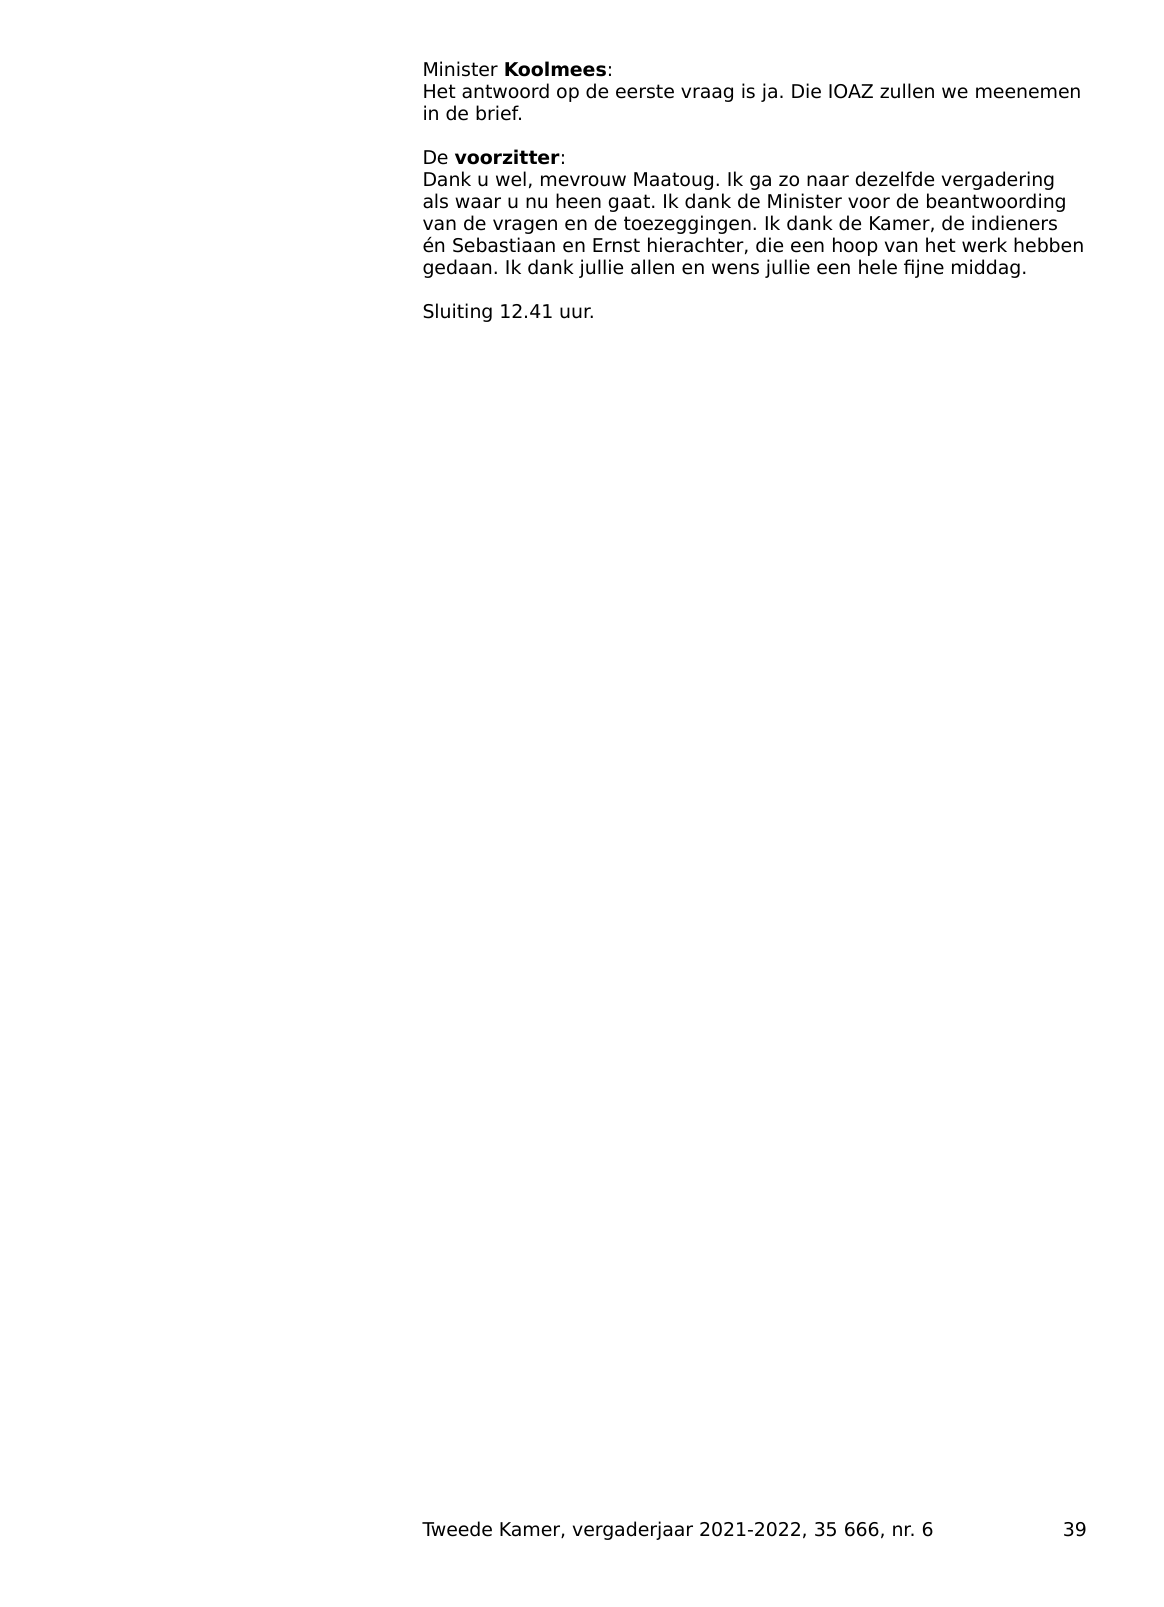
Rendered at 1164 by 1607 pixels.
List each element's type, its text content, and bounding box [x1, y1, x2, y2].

text Minister Koolmees: [422, 59, 1087, 81]
text Sluiting 12.41 uur. [422, 301, 1087, 323]
text De voorzitter: [422, 147, 1087, 169]
text Het antwoord op de eerste vraag is ja. Die IOAZ zullen we meenemen in de brief. [422, 81, 1087, 125]
text Dank u wel, mevrouw Maatoug. Ik ga zo naar dezelfde vergadering als waar u nu heen gaat. Ik dank de Minister voor de beantwoording van de vragen en de toezeggingen. Ik dank de Kamer, de indieners én Sebastiaan en Ernst hierachter, die een hoop van het werk hebben gedaan. Ik dank jullie allen en wens jullie een hele fijne middag. [422, 169, 1087, 279]
